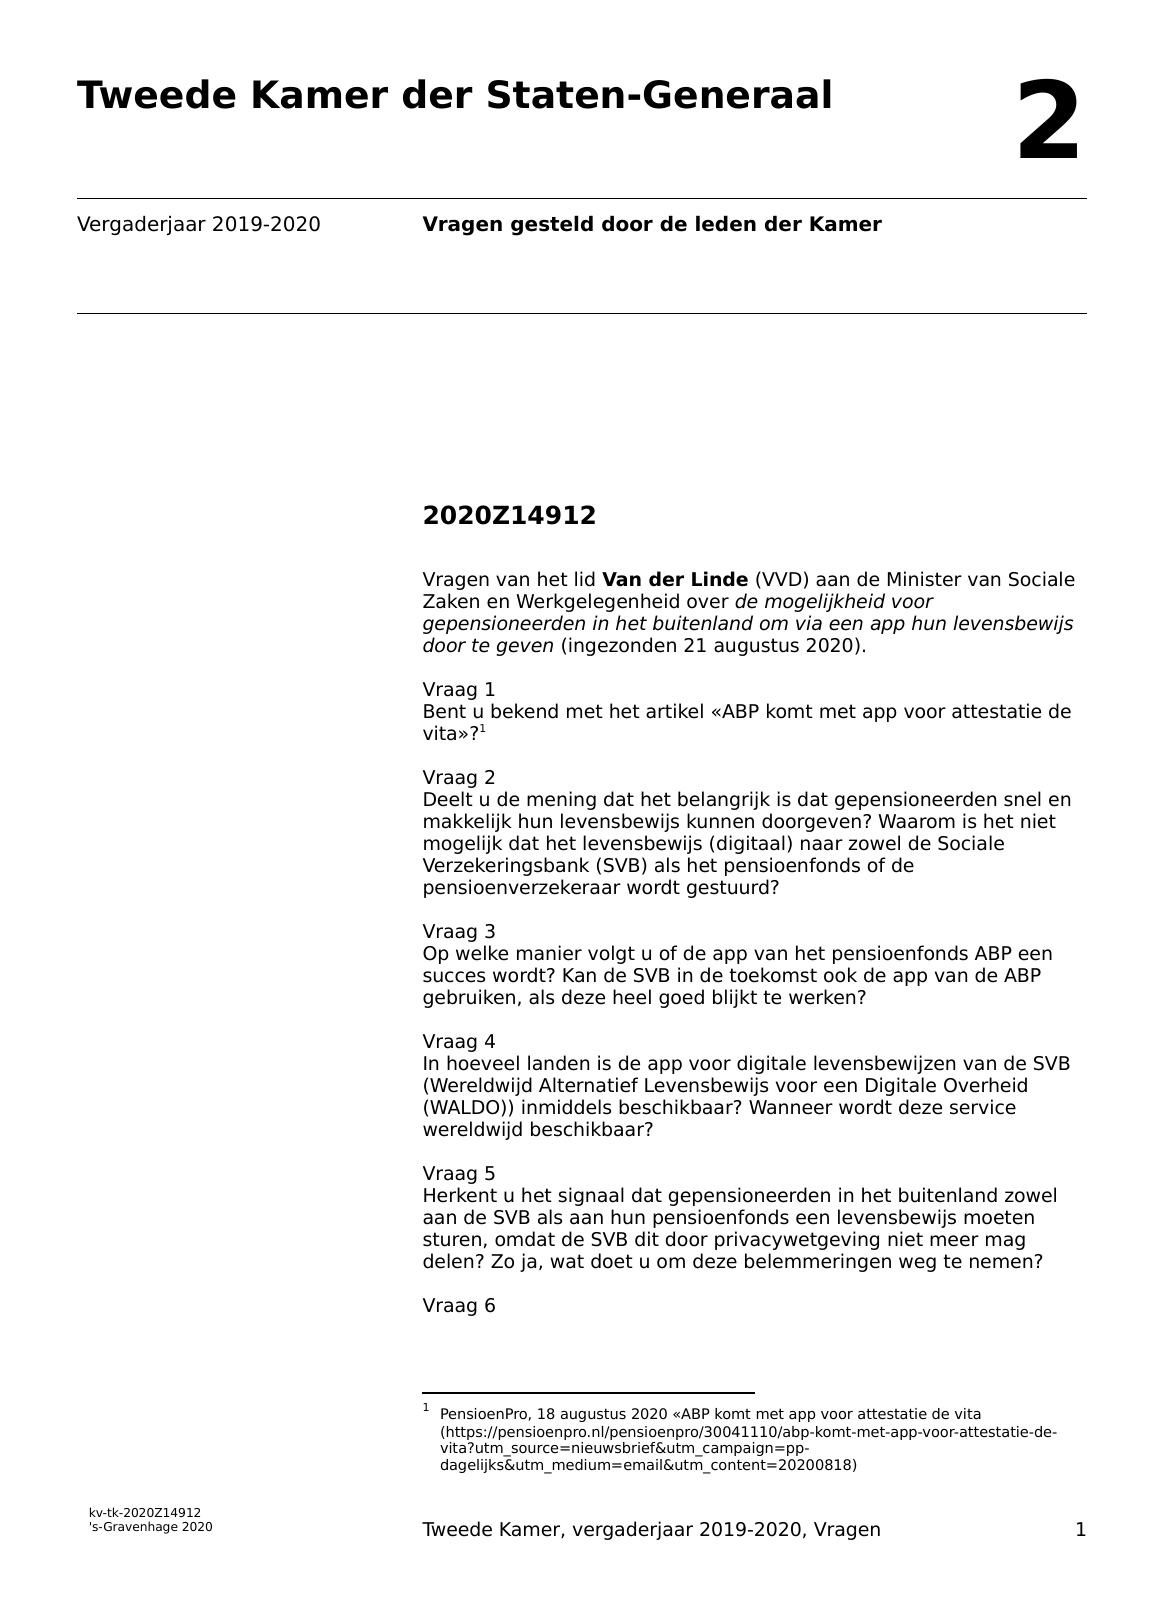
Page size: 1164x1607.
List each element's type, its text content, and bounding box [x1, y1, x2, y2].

text Deelt u de mening dat het belangrijk is dat gepensioneerden snel en makkelijk hun levensbewijs kunnen doorgeven? Waarom is het niet mogelijk dat het levensbewijs (digitaal) naar zowel de Sociale Verzekeringsbank (SVB) als het pensioenfonds of de pensioenverzekeraar wordt gestuurd? [422, 789, 1087, 899]
text Vraag 1 [422, 679, 1087, 701]
table_header Tweede Kamer der Staten-Generaal [77, 59, 886, 198]
text Vraag 6 [422, 1295, 1087, 1317]
text Vraag 4 [422, 1031, 1087, 1053]
text Bent u bekend met het artikel «ABP komt met app voor attestatie de vita»? [422, 701, 1087, 745]
text Vraag 3 [422, 921, 1087, 943]
table_cell Vragen gesteld door de leden der Kamer [422, 199, 1087, 313]
text Op welke manier volgt u of de app van het pensioenfonds ABP een succes wordt? Kan de SVB in de toekomst ook de app van de ABP gebruiken, als deze heel goed blijkt te werken? [422, 943, 1087, 1009]
table_cell Vergaderjaar 2019-2020 [77, 199, 422, 313]
text kv-tk-2020Z14912 [88, 1506, 323, 1520]
text Vraag 5 [422, 1163, 1087, 1185]
table_header 2 [886, 59, 1087, 198]
text In hoeveel landen is de app voor digitale levensbewijzen van de SVB (Wereldwijd Alternatief Levensbewijs voor een Digitale Overheid (WALDO)) inmiddels beschikbaar? Wanneer wordt deze service wereldwijd beschikbaar? [422, 1053, 1087, 1141]
text Vraag 2 [422, 767, 1087, 789]
text Herkent u het signaal dat gepensioneerden in het buitenland zowel aan de SVB als aan hun pensioenfonds een levensbewijs moeten sturen, omdat de SVB dit door privacywetgeving niet meer mag delen? Zo ja, wat doet u om deze belemmeringen weg te nemen? [422, 1185, 1087, 1273]
text 's-Gravenhage 2020 [88, 1520, 323, 1534]
text Vragen van het lid Van der Linde (VVD) aan de Minister van Sociale Zaken en Werkgelegenheid over de mogelijkheid voor gepensioneerden in het buitenland om via een app hun levensbewijs door te geven (ingezonden 21 augustus 2020). [422, 569, 1087, 657]
text PensioenPro, 18 augustus 2020 «ABP komt met app voor attestatie de vita (https://pensioenpro.nl/pensioenpro/30041110/abp-komt-met-app-voor-attestatie-de-vita?utm_source=nieuwsbrief&utm_campaign=pp-dagelijks&utm_medium=email&utm_content=20200818) [422, 1402, 1087, 1474]
text 2020Z14912 [422, 501, 1087, 531]
